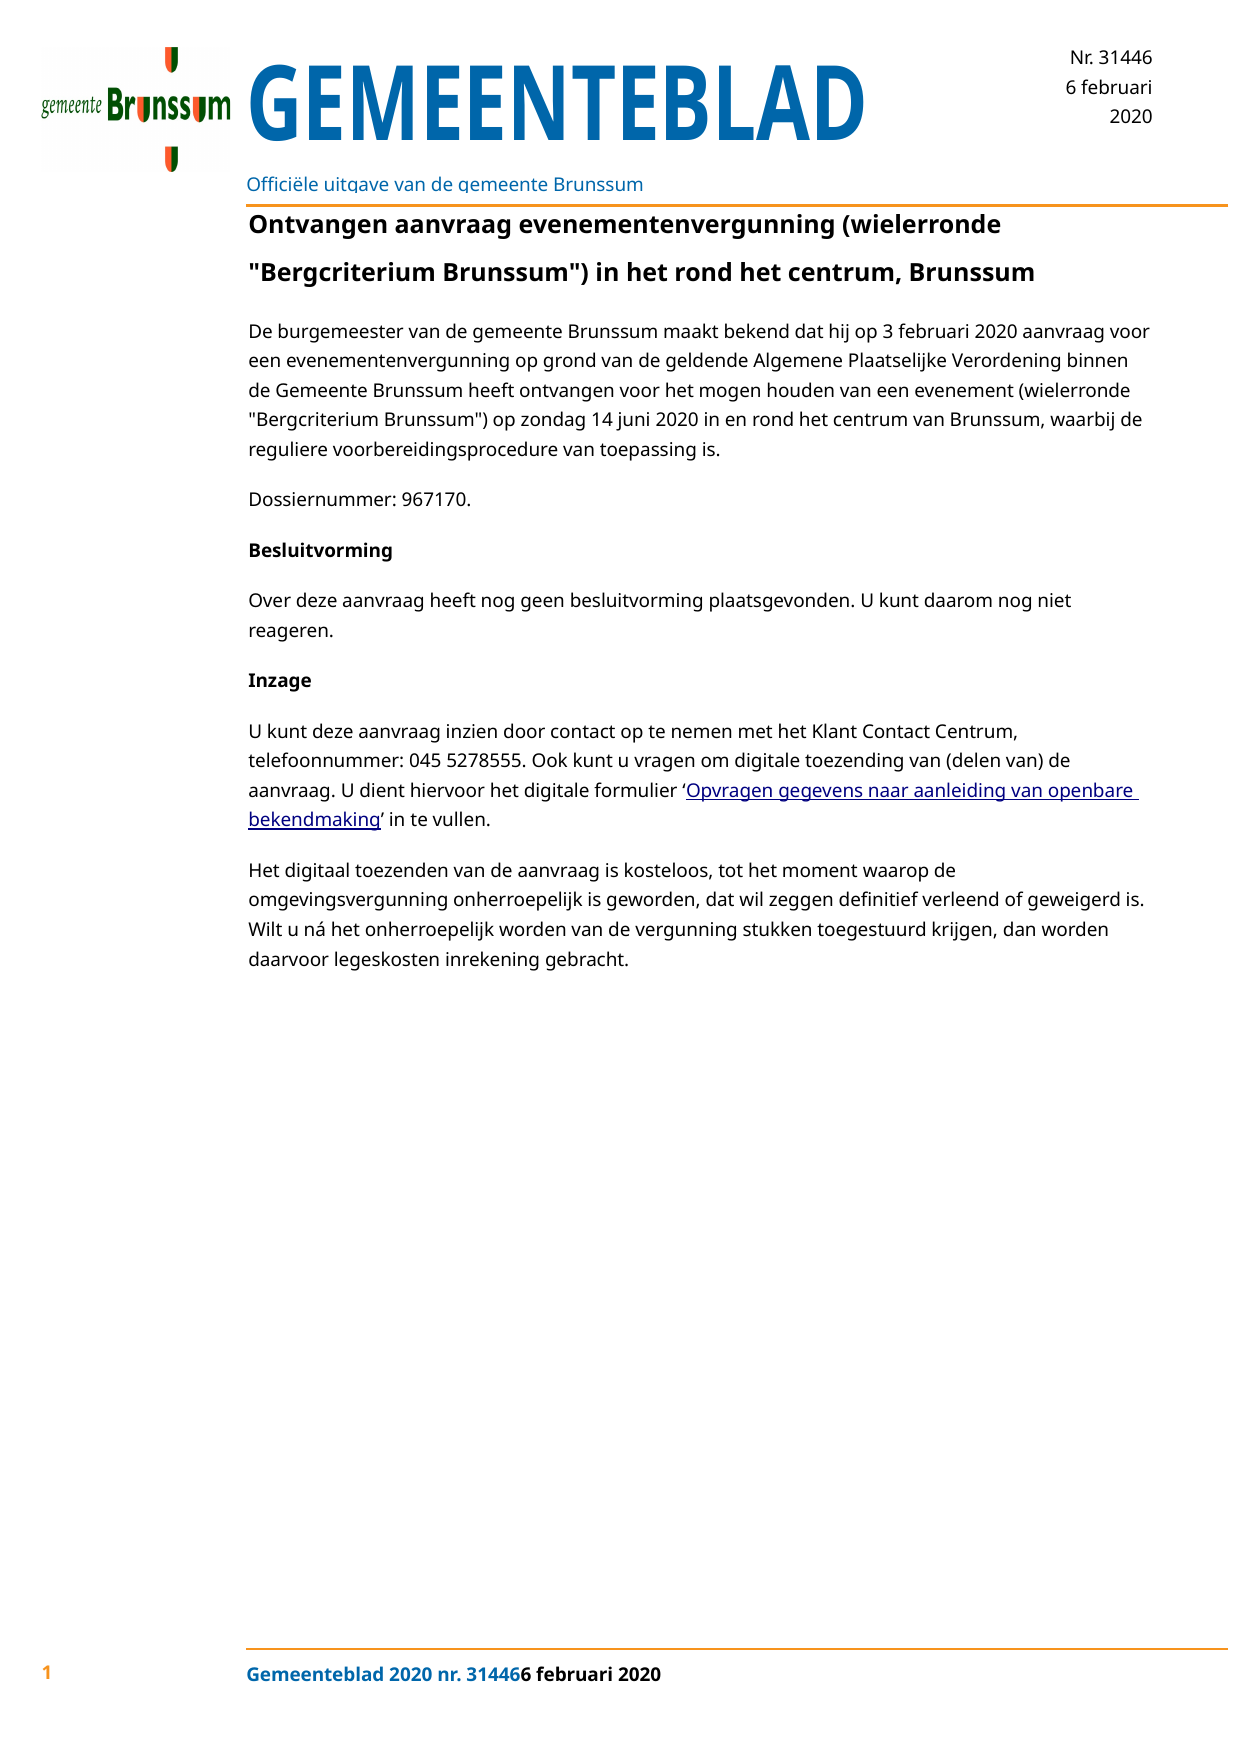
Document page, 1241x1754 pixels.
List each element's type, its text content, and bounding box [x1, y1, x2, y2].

text Dossiernummer: 967170. [248, 487, 1152, 512]
text Inzage [248, 667, 1152, 693]
text De burgemeester van de gemeente Brunssum maakt bekend dat hij op 3 februari 2020 aanvraag voor een evenementenvergunning op grond van de geldende Algemene Plaatselijke Verordening binnen de Gemeente Brunssum heeft ontvangen voor het mogen houden van een evenement (wielerronde "Bergcriterium Brunssum") op zondag 14 juni 2020 in en rond het centrum van Brunssum, waarbij de reguliere voorbereidingsprocedure van toepassing is. [248, 318, 1152, 462]
text Over deze aanvraag heeft nog geen besluitvorming plaatsgevonden. U kunt daarom nog niet reageren. [248, 587, 1152, 643]
text Besluitvorming [248, 537, 1152, 563]
text U kunt deze aanvraag inzien door contact op te nemen met het Klant Contact Centrum, telefoonnummer: 045 5278555. Ook kunt u vragen om digitale toezending van (delen van) de aanvraag. U dient hiervoor het digitale formulier ‘Opvragen gegevens naar aanleiding van openbare bekendmaking’ in te vullen. [248, 718, 1152, 832]
text Ontvangen aanvraag evenementenvergunning (wielerronde "Bergcriterium Brunssum") in het rond het centrum, Brunssum [248, 207, 1152, 288]
text Het digitaal toezenden van de aanvraag is kosteloos, tot het moment waarop de omgevingsvergunning onherroepelijk is geworden, dat wil zeggen definitief verleend of geweigerd is. Wilt u ná het onherroepelijk worden van de vergunning stukken toegestuurd krijgen, dan worden daarvoor legeskosten inrekening gebracht. [248, 857, 1152, 972]
picture [41, 47, 231, 172]
